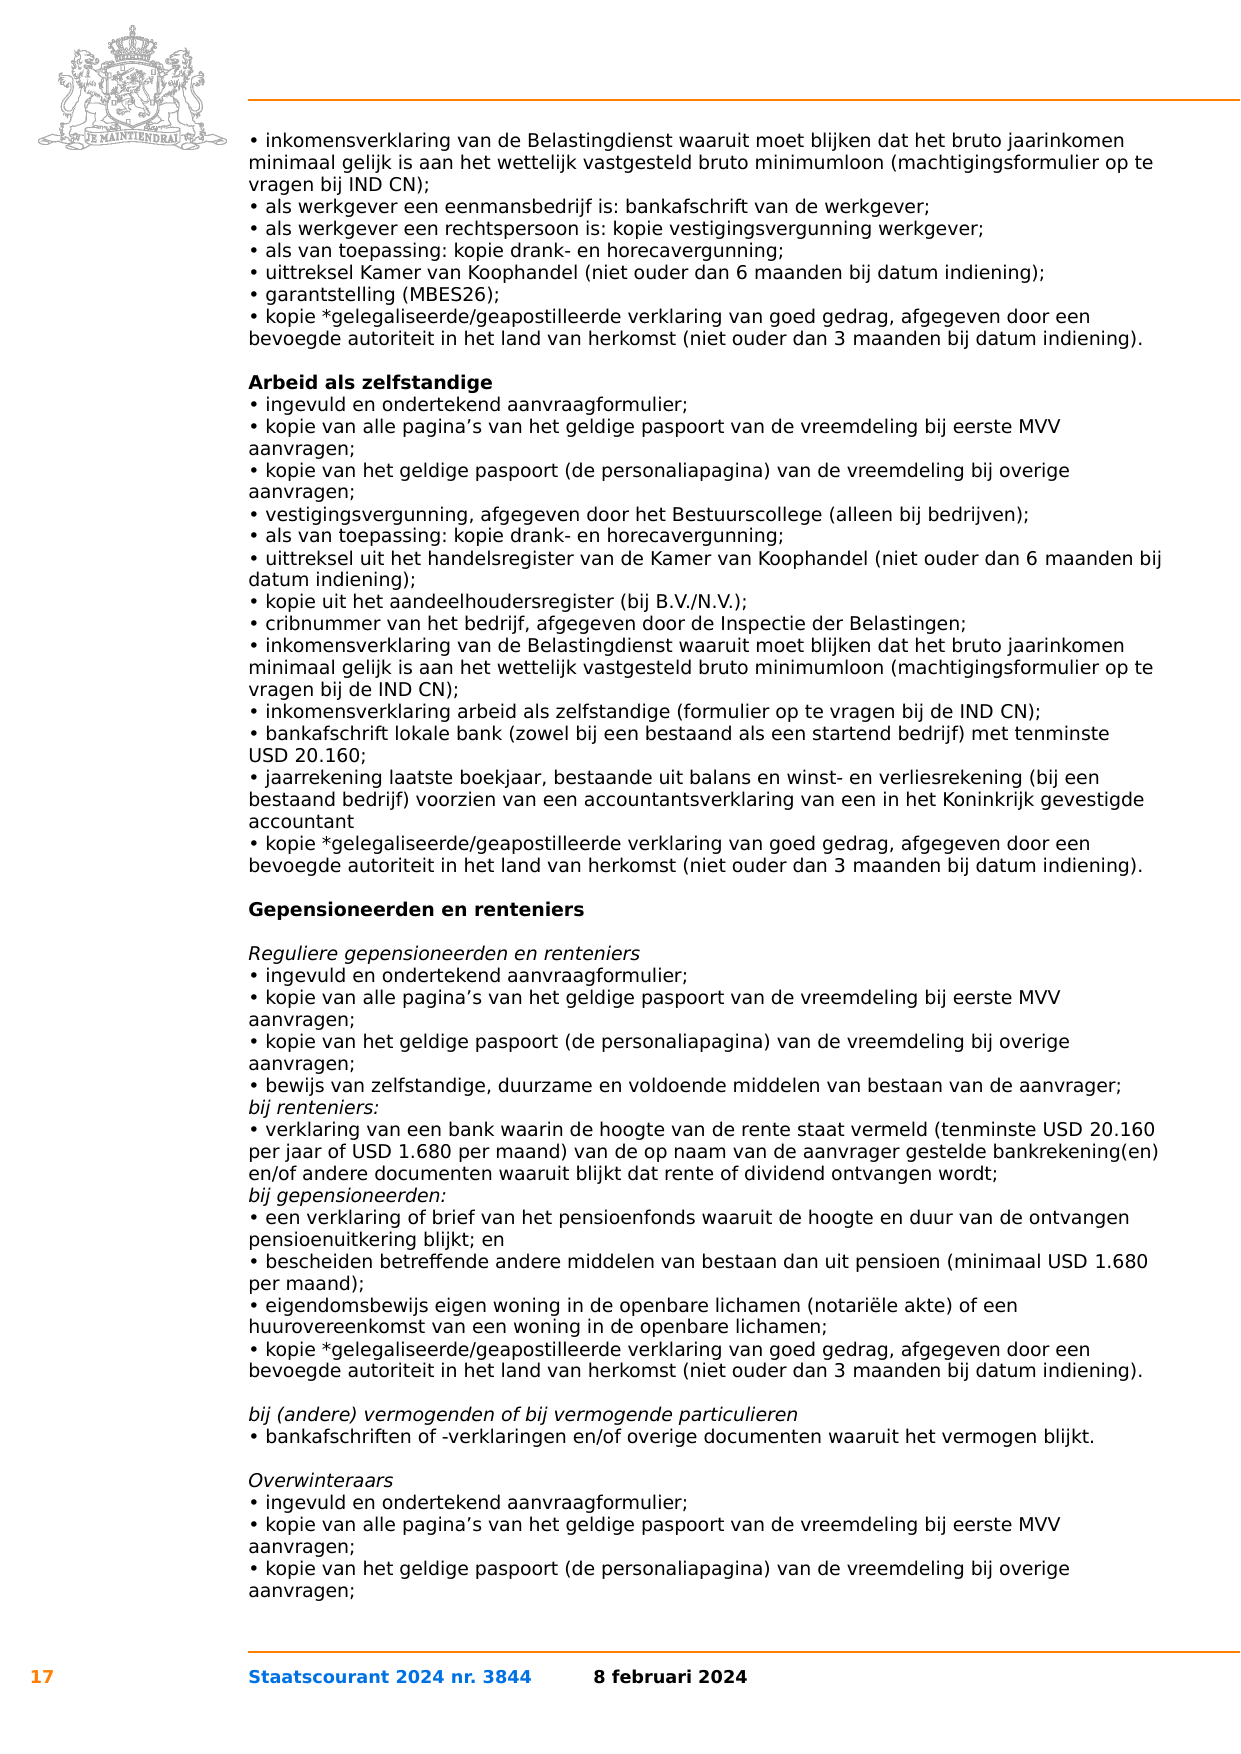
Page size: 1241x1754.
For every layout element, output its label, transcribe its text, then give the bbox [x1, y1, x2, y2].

text • verklaring van een bank waarin de hoogte van de rente staat vermeld (tenminste USD 20.160 per jaar of USD 1.680 per maand) van de op naam van de aanvrager gestelde bankrekening(en) en/of andere documenten waaruit blijkt dat rente of dividend ontvangen wordt; [248, 1119, 1163, 1184]
text • inkomensverklaring van de Belastingdienst waaruit moet blijken dat het bruto jaarinkomen minimaal gelijk is aan het wettelijk vastgesteld bruto minimumloon (machtigingsformulier op te vragen bij de IND CN); [248, 635, 1163, 701]
subtitle Overwinteraars [248, 1470, 1163, 1492]
text • garantstelling (MBES26); [248, 284, 1163, 306]
subtitle Gepensioneerden en renteniers [248, 899, 1163, 921]
text • kopie van alle pagina’s van het geldige paspoort van de vreemdeling bij eerste MVV aanvragen; [248, 416, 1163, 459]
text • kopie van het geldige paspoort (de personaliapagina) van de vreemdeling bij overige aanvragen; [248, 1558, 1163, 1602]
text • bankafschrift lokale bank (zowel bij een bestaand als een startend bedrijf) met tenminste USD 20.160; [248, 723, 1163, 767]
text • ingevuld en ondertekend aanvraagformulier; [248, 393, 1163, 416]
text • kopie *gelegaliseerde/geapostilleerde verklaring van goed gedrag, afgegeven door een bevoegde autoriteit in het land van herkomst (niet ouder dan 3 maanden bij datum indiening). [248, 833, 1163, 877]
text • inkomensverklaring van de Belastingdienst waaruit moet blijken dat het bruto jaarinkomen minimaal gelijk is aan het wettelijk vastgesteld bruto minimumloon (machtigingsformulier op te vragen bij IND CN); [248, 130, 1163, 196]
text • als van toepassing: kopie drank- en horecavergunning; [248, 525, 1163, 547]
text • kopie *gelegaliseerde/geapostilleerde verklaring van goed gedrag, afgegeven door een bevoegde autoriteit in het land van herkomst (niet ouder dan 3 maanden bij datum indiening). [248, 306, 1163, 350]
text • kopie van het geldige paspoort (de personaliapagina) van de vreemdeling bij overige aanvragen; [248, 1031, 1163, 1075]
text • eigendomsbewijs eigen woning in de openbare lichamen (notariële akte) of een huurovereenkomst van een woning in de openbare lichamen; [248, 1294, 1163, 1338]
text bij gepensioneerden: [248, 1184, 1163, 1207]
text bij (andere) vermogenden of bij vermogende particulieren [248, 1404, 1163, 1426]
text • bewijs van zelfstandige, duurzame en voldoende middelen van bestaan van de aanvrager; [248, 1075, 1163, 1097]
subtitle Reguliere gepensioneerden en renteniers [248, 943, 1163, 965]
text • uittreksel uit het handelsregister van de Kamer van Koophandel (niet ouder dan 6 maanden bij datum indiening); [248, 547, 1163, 591]
text • kopie van alle pagina’s van het geldige paspoort van de vreemdeling bij eerste MVV aanvragen; [248, 1514, 1163, 1558]
text bij renteniers: [248, 1097, 1163, 1119]
text • als van toepassing: kopie drank- en horecavergunning; [248, 240, 1163, 262]
text • kopie van het geldige paspoort (de personaliapagina) van de vreemdeling bij overige aanvragen; [248, 459, 1163, 503]
text • vestigingsvergunning, afgegeven door het Bestuurscollege (alleen bij bedrijven); [248, 503, 1163, 525]
text • bescheiden betreffende andere middelen van bestaan dan uit pensioen (minimaal USD 1.680 per maand); [248, 1251, 1163, 1294]
text • jaarrekening laatste boekjaar, bestaande uit balans en winst- en verliesrekening (bij een bestaand bedrijf) voorzien van een accountantsverklaring van een in het Koninkrijk gevestigde accountant [248, 767, 1163, 833]
text • kopie uit het aandeelhoudersregister (bij B.V./N.V.); [248, 591, 1163, 613]
text • kopie van alle pagina’s van het geldige paspoort van de vreemdeling bij eerste MVV aanvragen; [248, 987, 1163, 1031]
picture [38, 25, 227, 150]
text • ingevuld en ondertekend aanvraagformulier; [248, 965, 1163, 987]
subtitle Arbeid als zelfstandige [248, 372, 1163, 393]
text • bankafschriften of -verklaringen en/of overige documenten waaruit het vermogen blijkt. [248, 1426, 1163, 1448]
text • ingevuld en ondertekend aanvraagformulier; [248, 1492, 1163, 1514]
text • een verklaring of brief van het pensioenfonds waaruit de hoogte en duur van de ontvangen pensioenuitkering blijkt; en [248, 1207, 1163, 1251]
text • inkomensverklaring arbeid als zelfstandige (formulier op te vragen bij de IND CN); [248, 701, 1163, 723]
text • kopie *gelegaliseerde/geapostilleerde verklaring van goed gedrag, afgegeven door een bevoegde autoriteit in het land van herkomst (niet ouder dan 3 maanden bij datum indiening). [248, 1338, 1163, 1382]
text • cribnummer van het bedrijf, afgegeven door de Inspectie der Belastingen; [248, 613, 1163, 635]
text • als werkgever een eenmansbedrijf is: bankafschrift van de werkgever; [248, 196, 1163, 218]
text • als werkgever een rechtspersoon is: kopie vestigingsvergunning werkgever; [248, 218, 1163, 240]
text • uittreksel Kamer van Koophandel (niet ouder dan 6 maanden bij datum indiening); [248, 262, 1163, 284]
